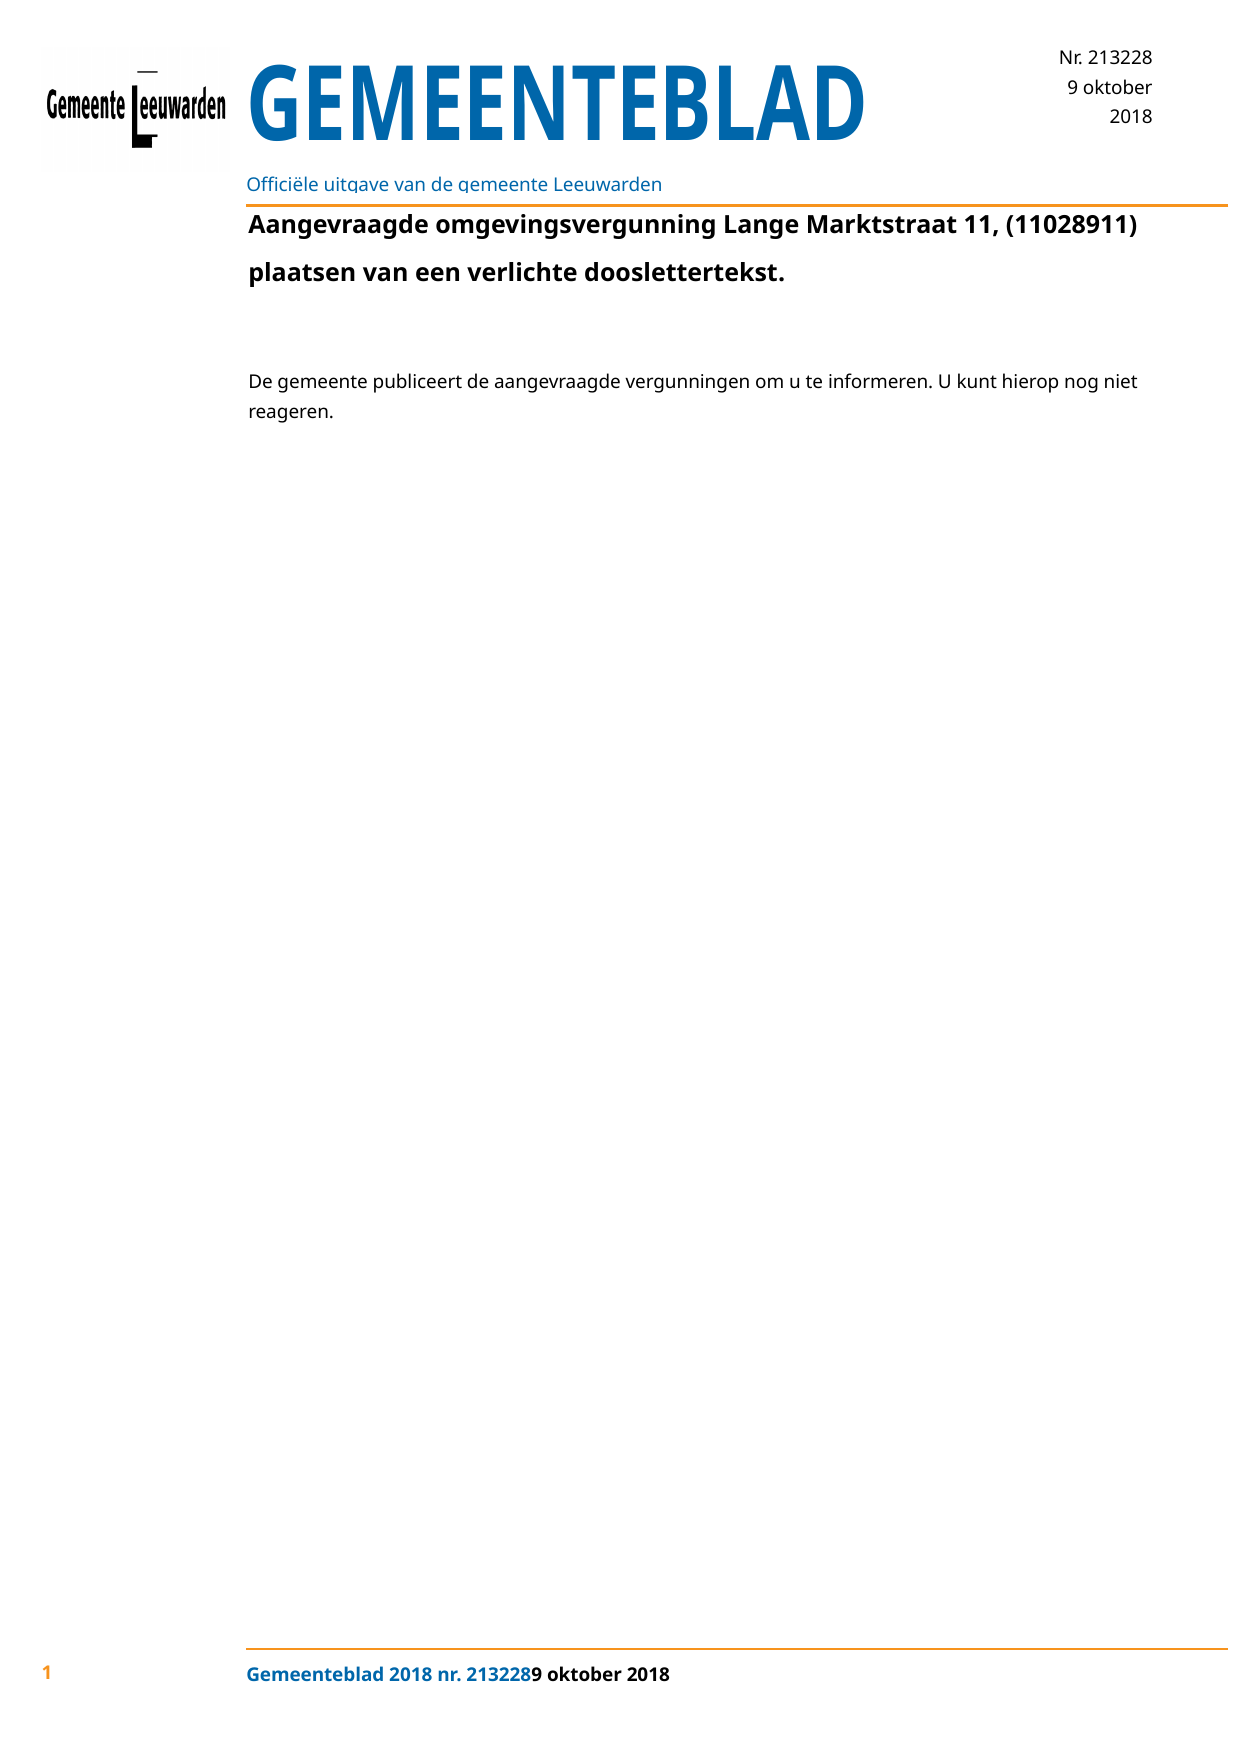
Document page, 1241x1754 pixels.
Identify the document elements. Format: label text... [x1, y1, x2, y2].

text De gemeente publiceert de aangevraagde vergunningen om u te informeren. U kunt hierop nog niet reageren. [248, 368, 1152, 424]
picture [41, 47, 231, 172]
text Aangevraagde omgevingsvergunning Lange Marktstraat 11, (11028911) plaatsen van een verlichte dooslettertekst. [248, 207, 1152, 288]
